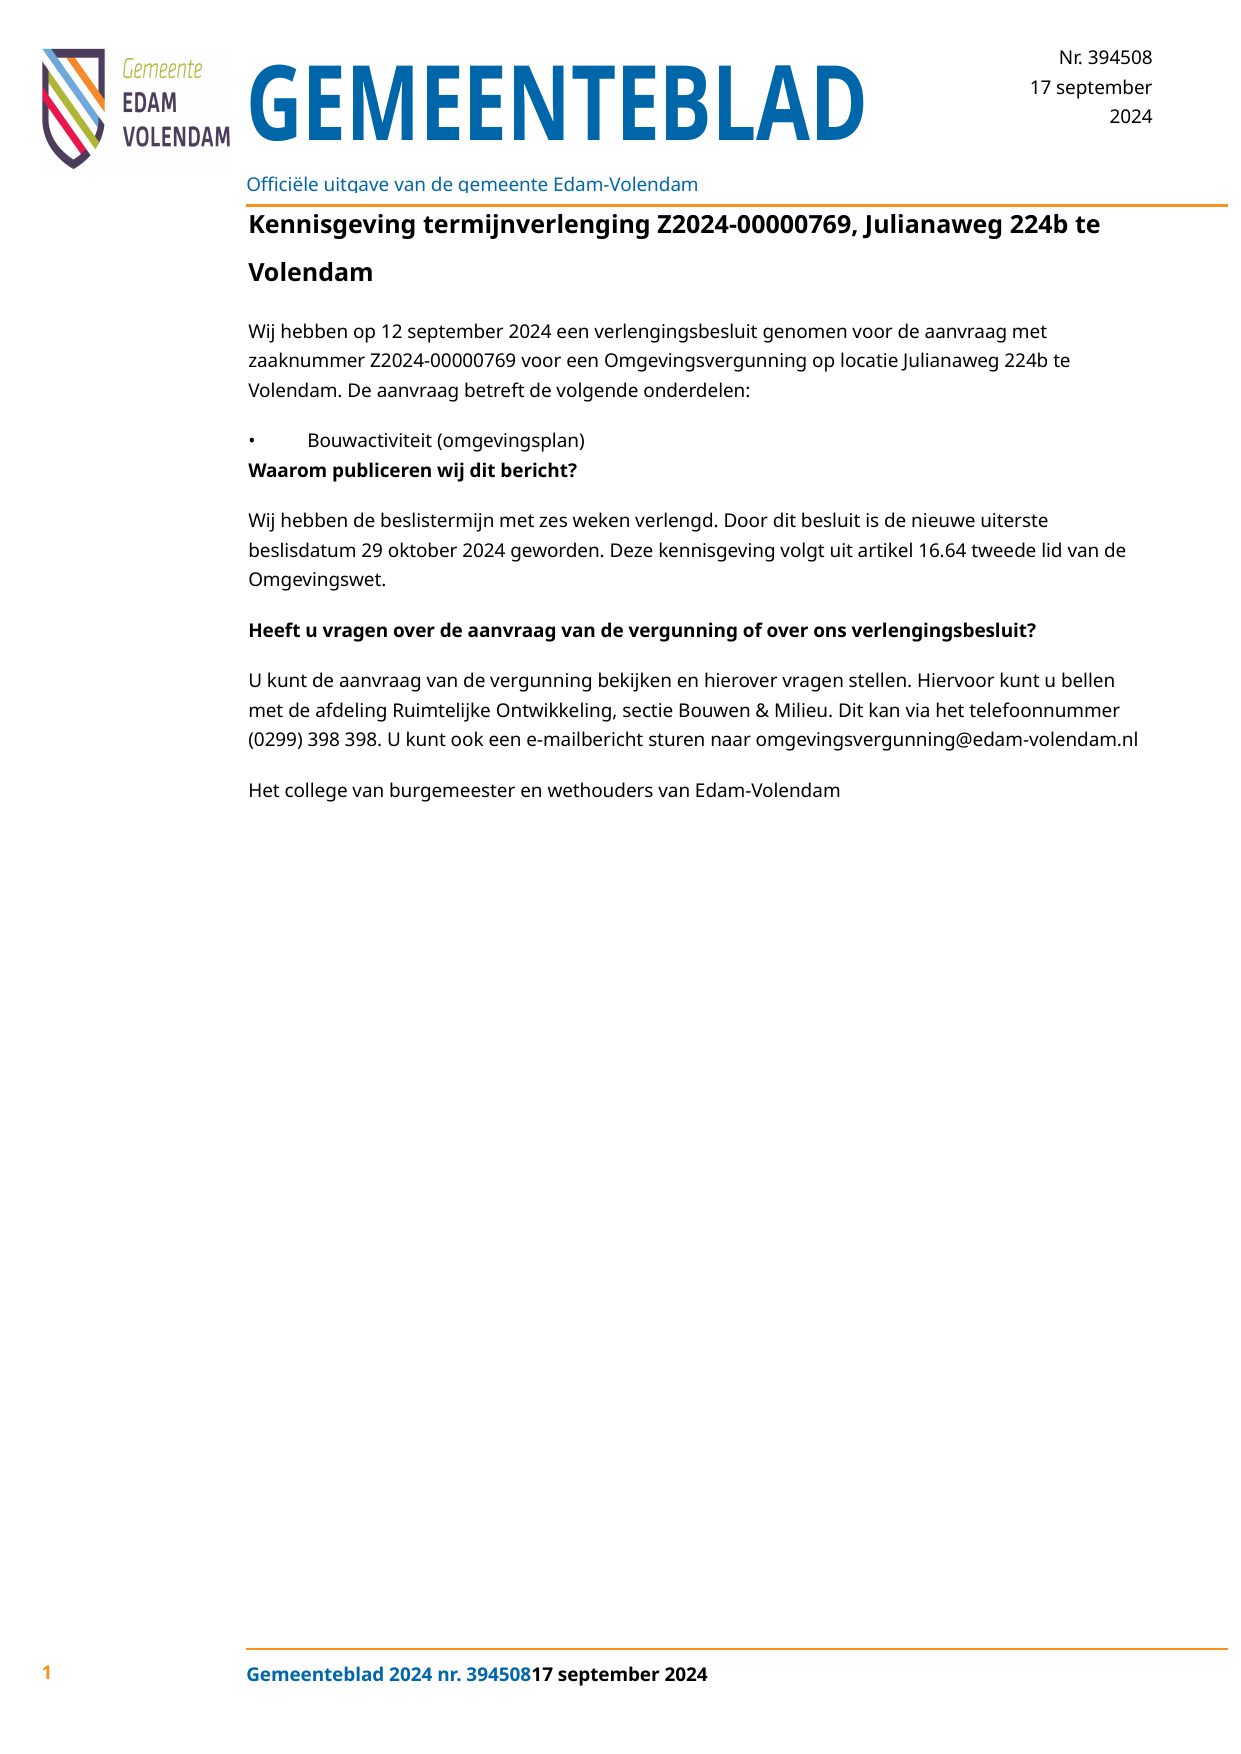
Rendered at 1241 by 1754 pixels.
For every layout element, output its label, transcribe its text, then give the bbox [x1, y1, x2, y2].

text Wij hebben op 12 september 2024 een verlengingsbesluit genomen voor de aanvraag met zaaknummer Z2024-00000769 voor een Omgevingsvergunning op locatie Julianaweg 224b te Volendam. De aanvraag betreft de volgende onderdelen: [248, 318, 1152, 403]
text Het college van burgemeester en wethouders van Edam-Volendam [248, 777, 1152, 803]
picture [41, 47, 231, 172]
text Waarom publiceren wij dit bericht? [248, 457, 1152, 483]
text Wij hebben de beslistermijn met zes weken verlengd. Door dit besluit is de nieuwe uiterste beslisdatum 29 oktober 2024 geworden. Deze kennisgeving volgt uit artikel 16.64 tweede lid van de Omgevingswet. [248, 507, 1152, 592]
text Kennisgeving termijnverlenging Z2024-00000769, Julianaweg 224b te Volendam [248, 207, 1152, 288]
text U kunt de aanvraag van de vergunning bekijken en hierover vragen stellen. Hiervoor kunt u bellen met de afdeling Ruimtelijke Ontwikkeling, sectie Bouwen & Milieu. Dit kan via het telefoonnummer (0299) 398 398. U kunt ook een e-mailbericht sturen naar omgevingsvergunning@edam-volendam.nl [248, 667, 1152, 752]
list Bouwactiviteit (omgevingsplan) [248, 427, 1152, 453]
text Heeft u vragen over de aanvraag van de vergunning of over ons verlengingsbesluit? [248, 617, 1152, 643]
